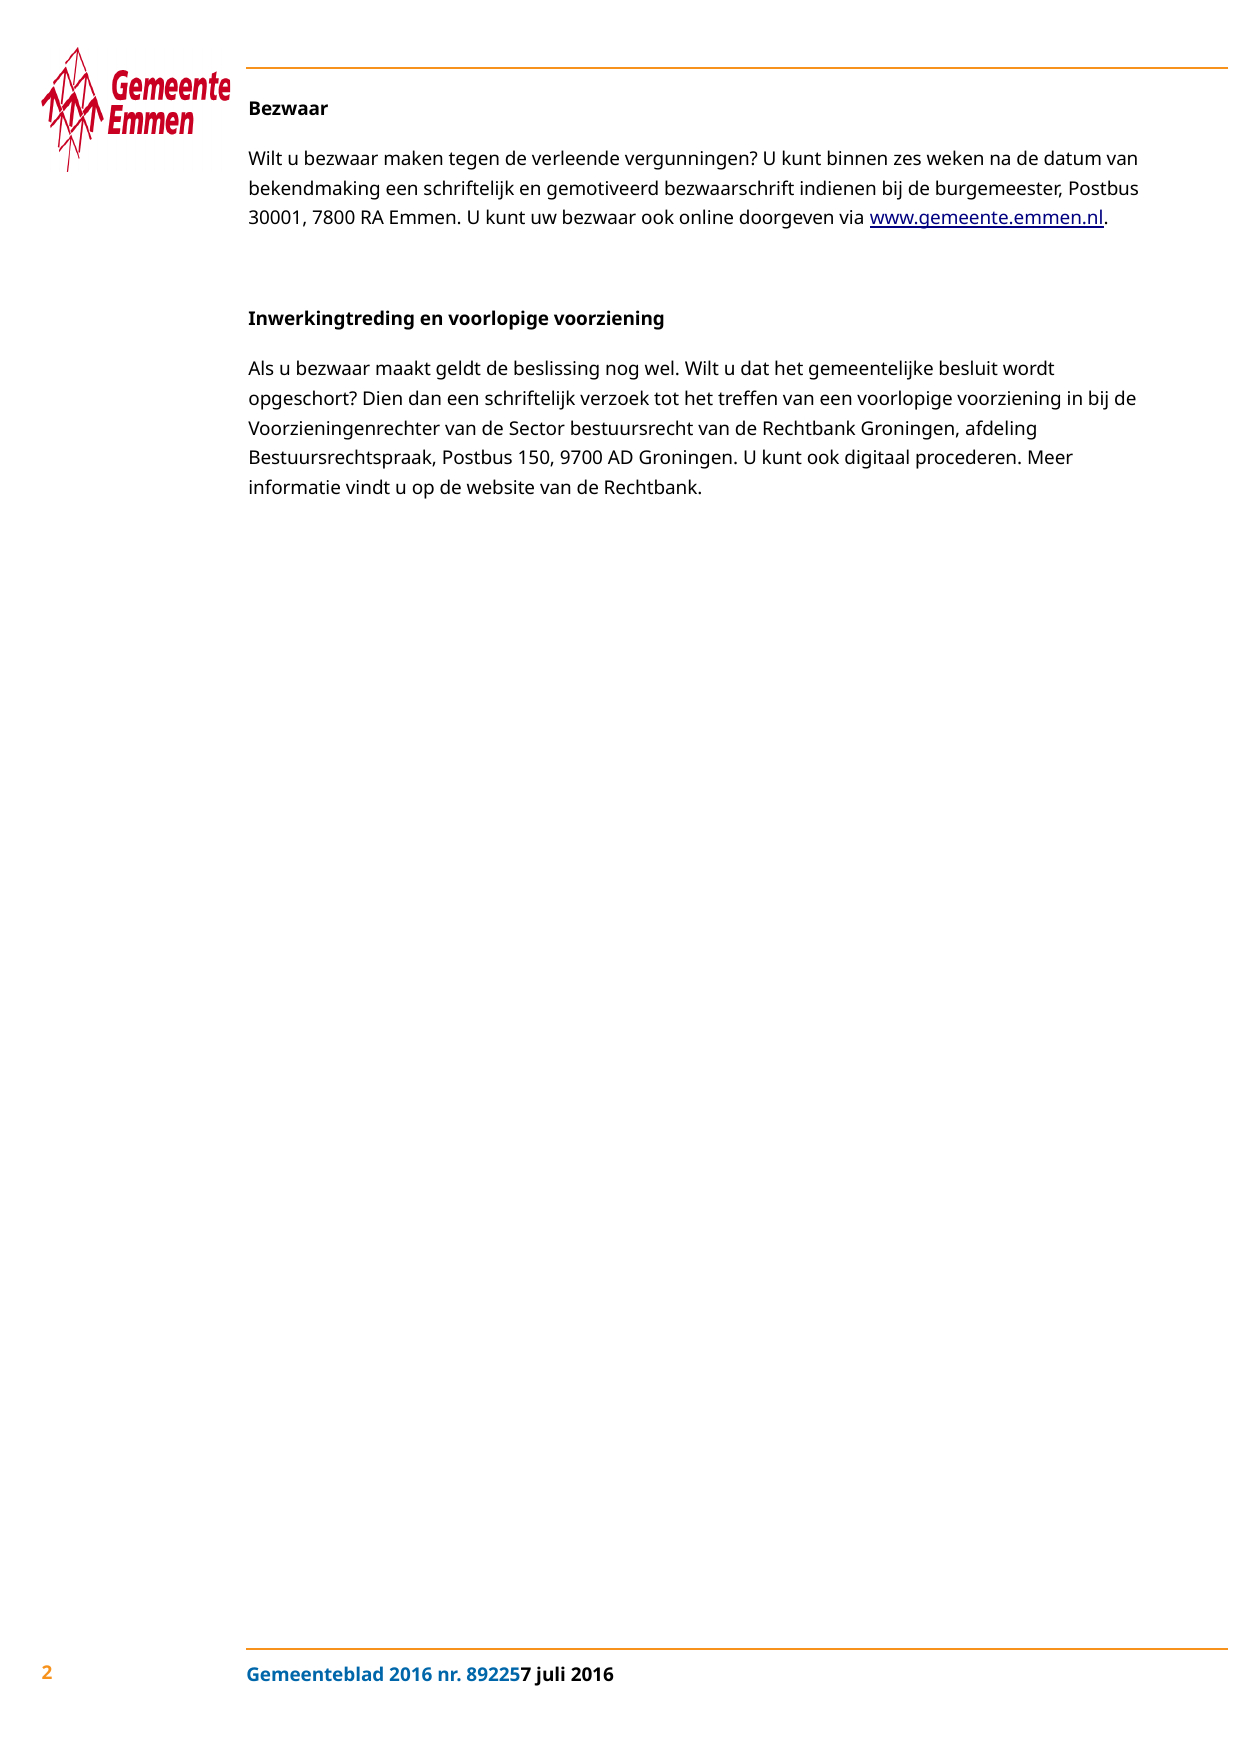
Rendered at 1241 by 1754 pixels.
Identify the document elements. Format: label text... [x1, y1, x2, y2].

text Als u bezwaar maakt geldt de beslissing nog wel. Wilt u dat het gemeentelijke besluit wordt opgeschort? Dien dan een schriftelijk verzoek tot het treffen van een voorlopige voorziening in bij de Voorzieningenrechter van de Sector bestuursrecht van de Rechtbank Groningen, afdeling Bestuursrechtspraak, Postbus 150, 9700 AD Groningen. U kunt ook digitaal procederen. Meer informatie vindt u op de website van de Rechtbank. [248, 356, 1152, 500]
text Bezwaar [248, 95, 1152, 121]
text Wilt u bezwaar maken tegen de verleende vergunningen? U kunt binnen zes weken na de datum van bekendmaking een schriftelijk en gemotiveerd bezwaarschrift indienen bij de burgemeester, Postbus 30001, 7800 RA Emmen. U kunt uw bezwaar ook online doorgeven via www.gemeente.emmen.nl. [248, 145, 1152, 230]
text Inwerkingtreding en voorlopige voorziening [248, 305, 1152, 331]
picture [41, 47, 231, 172]
